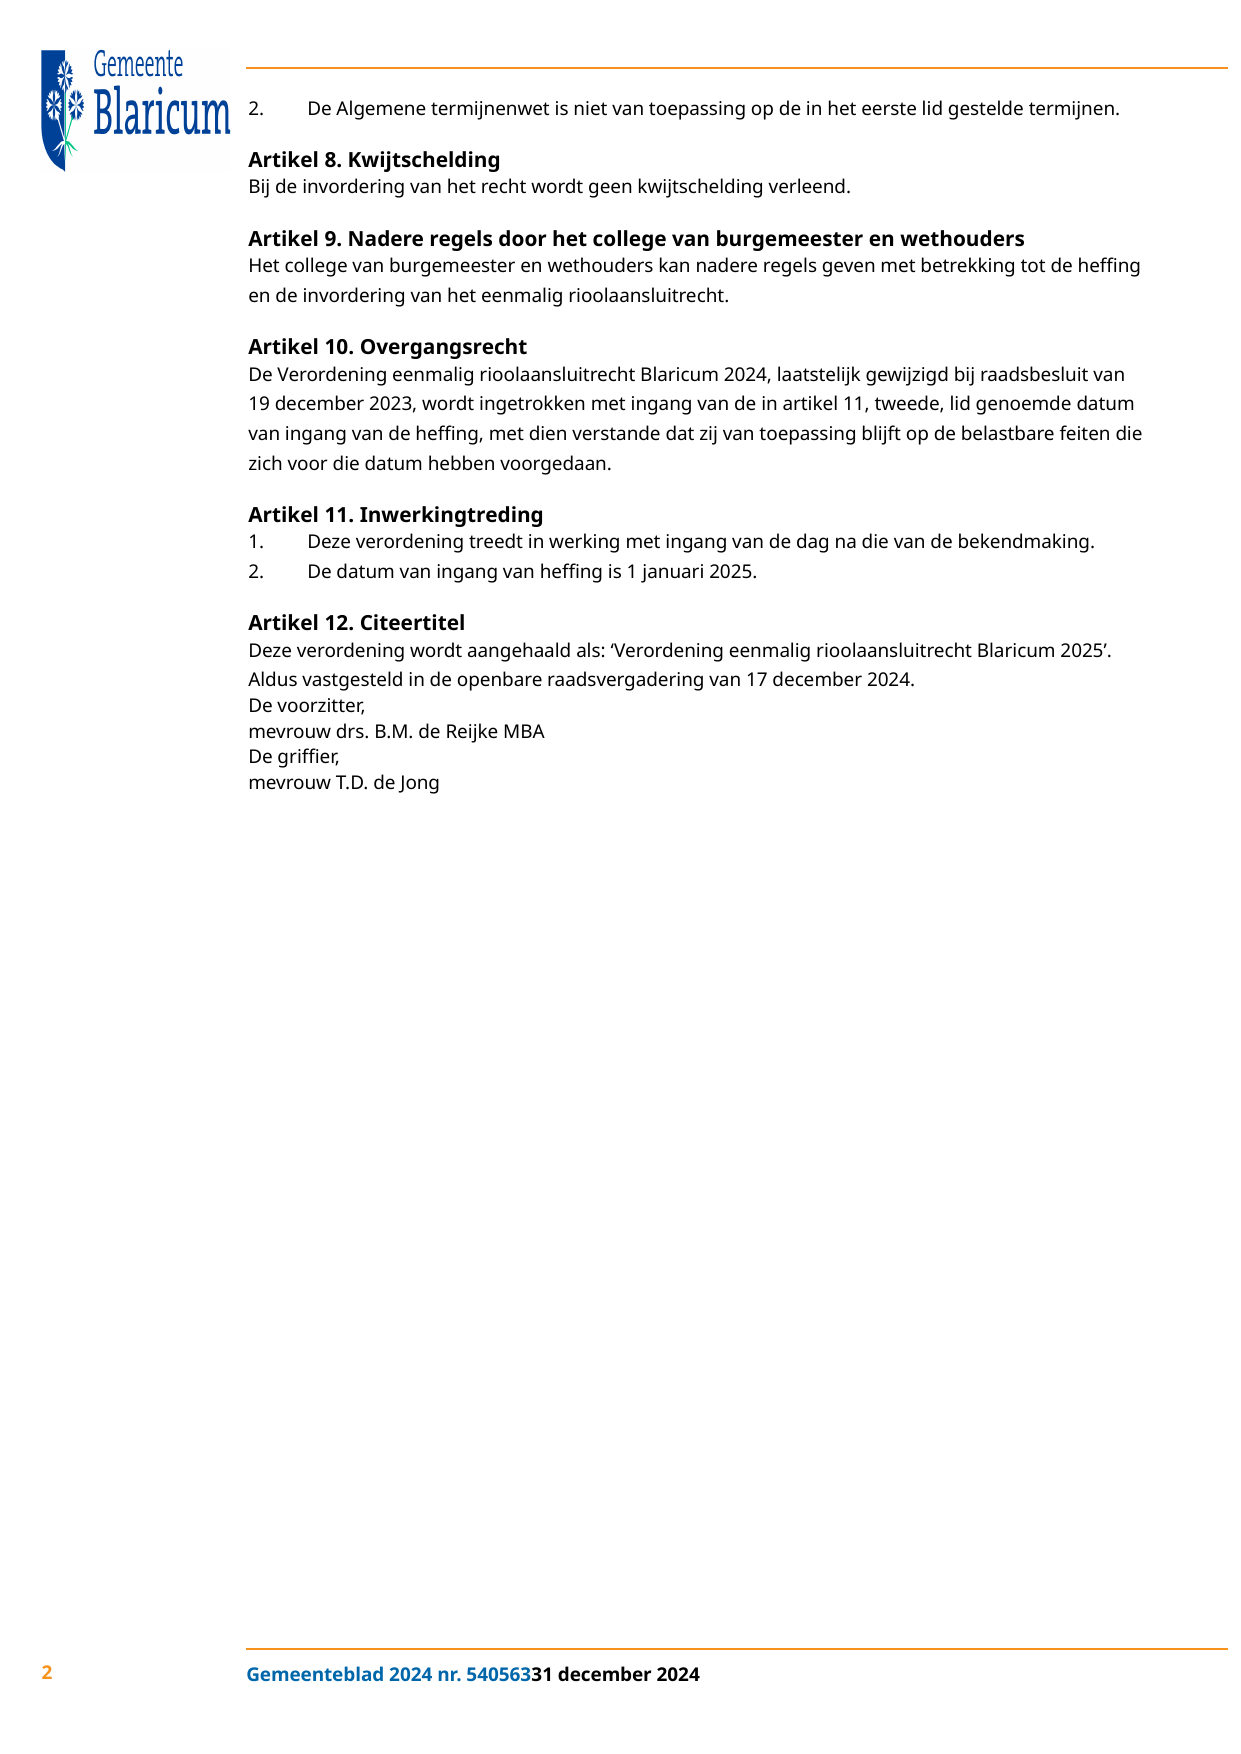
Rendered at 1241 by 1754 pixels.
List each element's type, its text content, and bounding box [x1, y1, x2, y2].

text Artikel 8. Kwijtschelding [248, 145, 1152, 174]
text mevrouw T.D. de Jong [248, 769, 1152, 795]
picture [41, 47, 231, 172]
text Artikel 9. Nadere regels door het college van burgemeester en wethouders [248, 224, 1152, 252]
text Artikel 11. Inwerkingtreding [248, 500, 1152, 528]
text Bij de invordering van het recht wordt geen kwijtschelding verleend. [248, 174, 1152, 199]
text Deze verordening wordt aangehaald als: ‘Verordening eenmalig rioolaansluitrecht Blaricum 2025’. [248, 637, 1152, 663]
text De griffier, [248, 744, 1152, 769]
text Het college van burgemeester en wethouders kan nadere regels geven met betrekking tot de heffing en de invordering van het eenmalig rioolaansluitrecht. [248, 252, 1152, 308]
text mevrouw drs. B.M. de Reijke MBA [248, 718, 1152, 744]
list Deze verordening treedt in werking met ingang van de dag na die van de bekendmaking. [248, 528, 1152, 554]
text De voorzitter, [248, 692, 1152, 718]
text Artikel 10. Overgangsrecht [248, 332, 1152, 361]
text De Verordening eenmalig rioolaansluitrecht Blaricum 2024, laatstelijk gewijzigd bij raadsbesluit van 19 december 2023, wordt ingetrokken met ingang van de in artikel 11, tweede, lid genoemde datum van ingang van de heffing, met dien verstande dat zij van toepassing blijft op de belastbare feiten die zich voor die datum hebben voorgedaan. [248, 361, 1152, 475]
list De Algemene termijnenwet is niet van toepassing op de in het eerste lid gestelde termijnen. [248, 95, 1152, 121]
list De datum van ingang van heffing is 1 januari 2025. [248, 558, 1152, 584]
text Artikel 12. Citeertitel [248, 608, 1152, 637]
text Aldus vastgesteld in de openbare raadsvergadering van 17 december 2024. [248, 667, 1152, 692]
